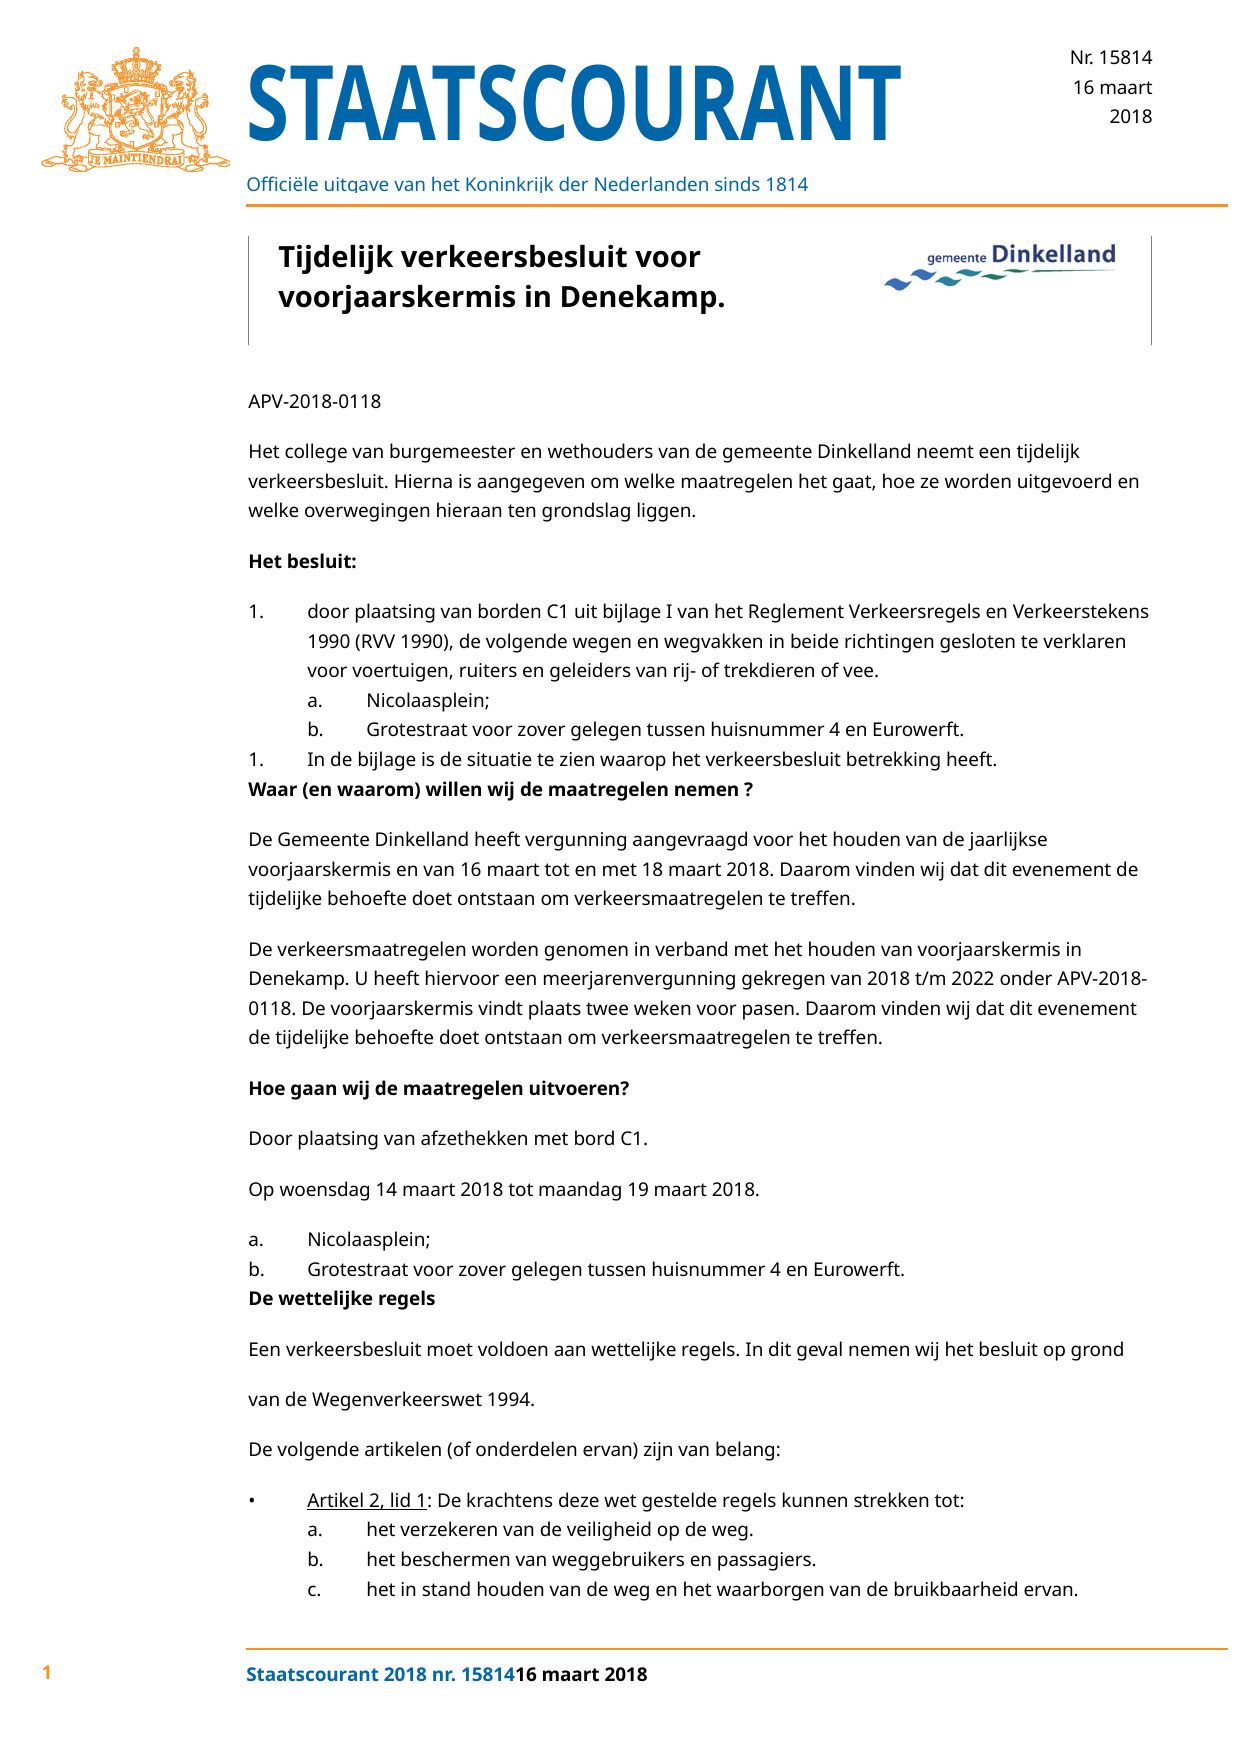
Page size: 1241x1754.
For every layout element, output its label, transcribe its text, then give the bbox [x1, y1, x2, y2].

text van de Wegenverkeerswet 1994. [248, 1386, 1152, 1412]
list het beschermen van weggebruikers en passagiers. [307, 1546, 1152, 1572]
text De verkeersmaatregelen worden genomen in verband met het houden van voorjaarskermis in Denekamp. U heeft hiervoor een meerjarenvergunning gekregen van 2018 t/m 2022 onder APV-2018-0118. De voorjaarskermis vindt plaats twee weken voor pasen. Daarom vinden wij dat dit evenement de tijdelijke behoefte doet ontstaan om verkeersmaatregelen te treffen. [248, 936, 1152, 1050]
list In de bijlage is de situatie te zien waarop het verkeersbesluit betrekking heeft. [248, 746, 1152, 772]
table_header [850, 236, 1151, 345]
text De volgende artikelen (of onderdelen ervan) zijn van belang: [248, 1437, 1152, 1462]
list Nicolaasplein; [307, 687, 1152, 713]
text De wettelijke regels [248, 1285, 1152, 1311]
list Nicolaasplein; [248, 1226, 1152, 1252]
text Het college van burgemeester en wethouders van de gemeente Dinkelland neemt een tijdelijk verkeersbesluit. Hierna is aangegeven om welke maatregelen het gaat, hoe ze worden uitgevoerd en welke overwegingen hieraan ten grondslag liggen. [248, 438, 1152, 523]
text Waar (en waarom) willen wij de maatregelen nemen ? [248, 776, 1152, 802]
list Grotestraat voor zover gelegen tussen huisnummer 4 en Eurowerft. [307, 717, 1152, 742]
text De Gemeente Dinkelland heeft vergunning aangevraagd voor het houden van de jaarlijkse voorjaarskermis en van 16 maart tot en met 18 maart 2018. Daarom vinden wij dat dit evenement de tijdelijke behoefte doet ontstaan om verkeersmaatregelen te treffen. [248, 826, 1152, 911]
text APV-2018-0118 [248, 388, 1152, 414]
list Artikel 2, lid 1: De krachtens deze wet gestelde regels kunnen strekken tot: [248, 1487, 1152, 1513]
list het in stand houden van de weg en het waarborgen van de bruikbaarheid ervan. [307, 1576, 1152, 1602]
text Hoe gaan wij de maatregelen uitvoeren? [248, 1075, 1152, 1101]
text Op woensdag 14 maart 2018 tot maandag 19 maart 2018. [248, 1176, 1152, 1202]
text Een verkeersbesluit moet voldoen aan wettelijke regels. In dit geval nemen wij het besluit op grond [248, 1336, 1152, 1362]
picture [41, 47, 231, 172]
list door plaatsing van borden C1 uit bijlage I van het Reglement Verkeersregels en Verkeerstekens 1990 (RVV 1990), de volgende wegen en wegvakken in beide richtingen gesloten te verklaren voor voertuigen, ruiters en geleiders van rij- of trekdieren of vee. [248, 598, 1152, 683]
list Grotestraat voor zover gelegen tussen huisnummer 4 en Eurowerft. [248, 1256, 1152, 1282]
text Het besluit: [248, 548, 1152, 574]
text Door plaatsing van afzethekken met bord C1. [248, 1125, 1152, 1151]
table_header Tijdelijk verkeersbesluit voor voorjaarskermis in Denekamp. [249, 236, 850, 345]
list het verzekeren van de veiligheid op de weg. [307, 1517, 1152, 1542]
picture [882, 236, 1119, 296]
